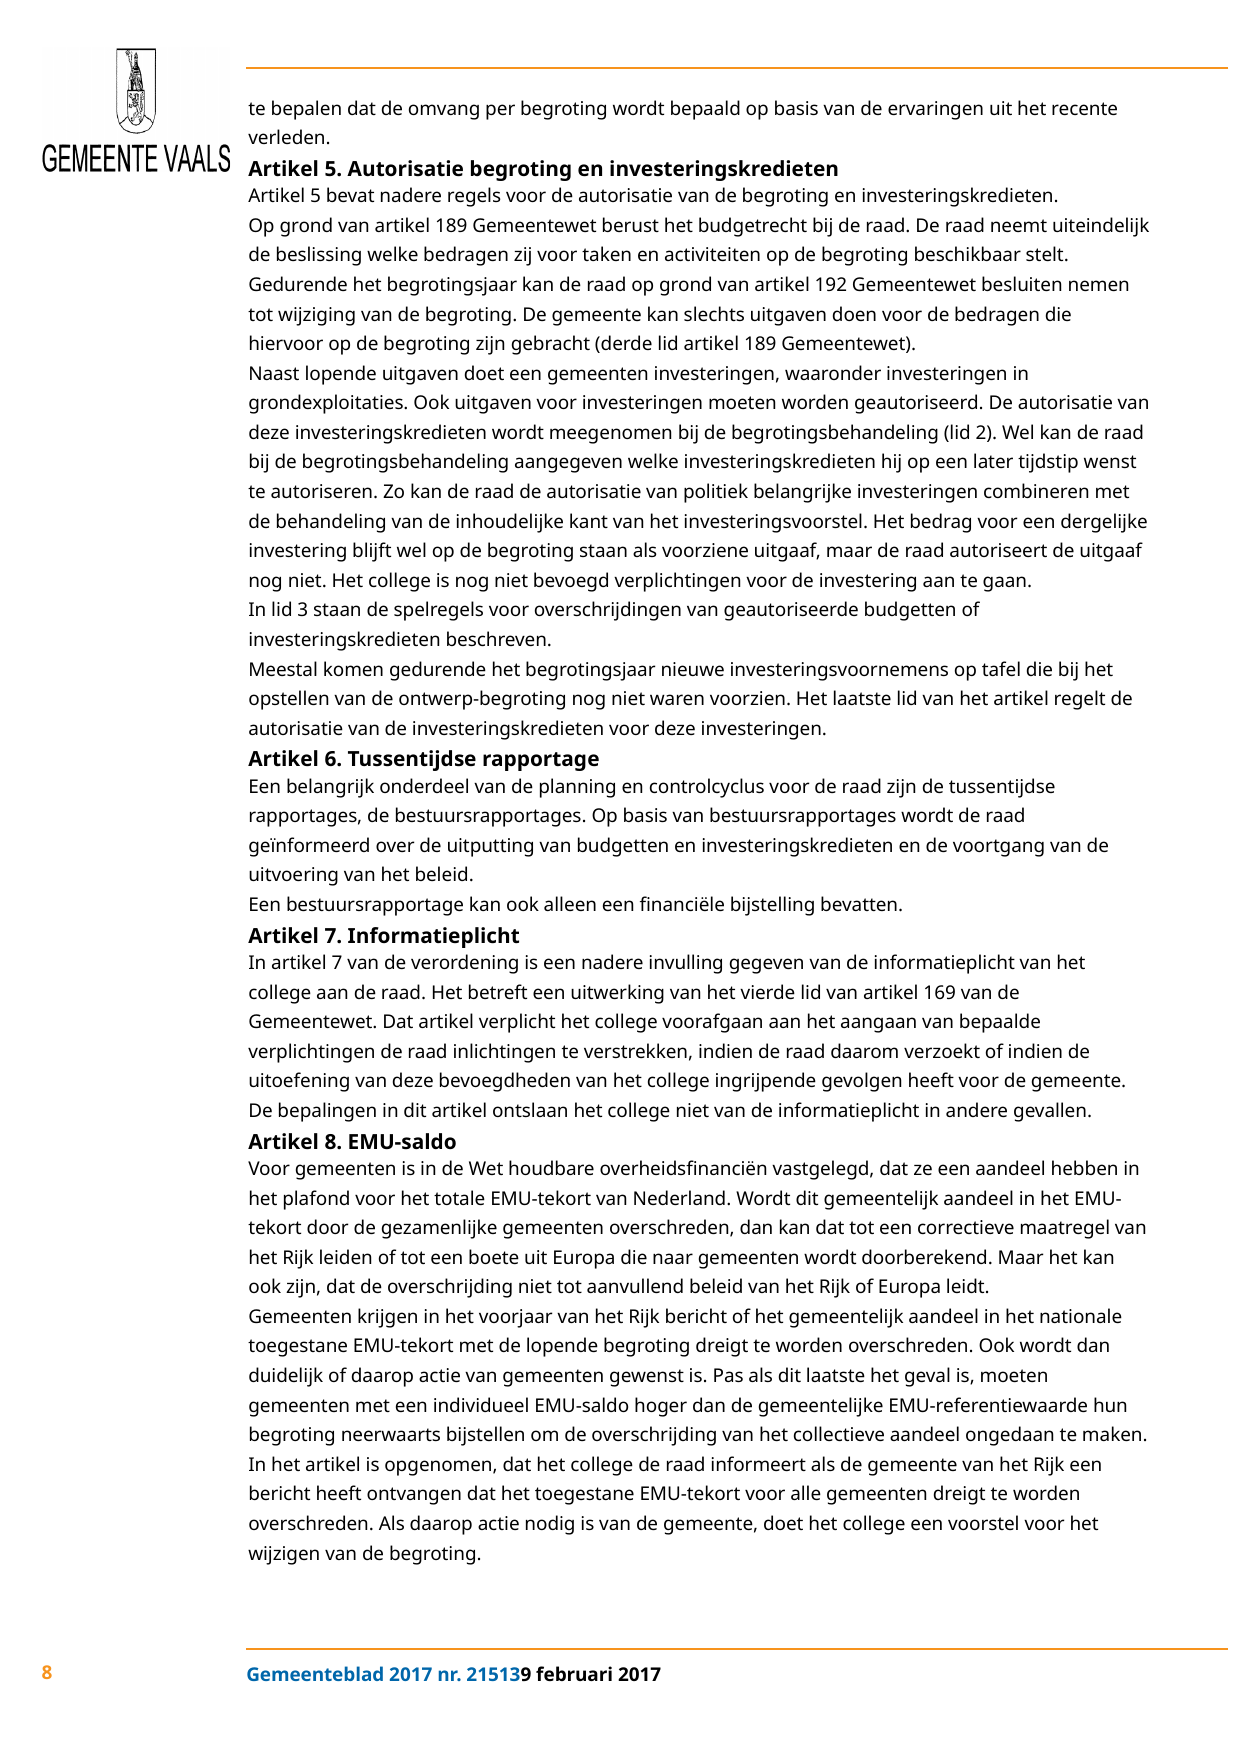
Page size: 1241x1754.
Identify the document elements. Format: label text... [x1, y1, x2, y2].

text Artikel 6. Tussentijdse rapportage [248, 744, 1152, 773]
text Gemeenten krijgen in het voorjaar van het Rijk bericht of het gemeentelijk aandeel in het nationale toegestane EMU-tekort met de lopende begroting dreigt te worden overschreden. Ook wordt dan duidelijk of daarop actie van gemeenten gewenst is. Pas als dit laatste het geval is, moeten gemeenten met een individueel EMU-saldo hoger dan de gemeentelijke EMU-referentiewaarde hun begroting neerwaarts bijstellen om de overschrijding van het collectieve aandeel ongedaan te maken. [248, 1303, 1152, 1447]
text Een belangrijk onderdeel van de planning en controlcyclus voor de raad zijn de tussentijdse rapportages, de bestuursrapportages. Op basis van bestuursrapportages wordt de raad geïnformeerd over de uitputting van budgetten en investeringskredieten en de voortgang van de uitvoering van het beleid. [248, 773, 1152, 887]
text In lid 3 staan de spelregels voor overschrijdingen van geautoriseerde budgetten of investeringskredieten beschreven. [248, 597, 1152, 652]
text Artikel 8. EMU-saldo [248, 1127, 1152, 1155]
text Artikel 7. Informatieplicht [248, 921, 1152, 949]
text Meestal komen gedurende het begrotingsjaar nieuwe investeringsvoornemens op tafel die bij het opstellen van de ontwerp-begroting nog niet waren voorzien. Het laatste lid van het artikel regelt de autorisatie van de investeringskredieten voor deze investeringen. [248, 656, 1152, 741]
text Voor gemeenten is in de Wet houdbare overheidsfinanciën vastgelegd, dat ze een aandeel hebben in het plafond voor het totale EMU-tekort van Nederland. Wordt dit gemeentelijk aandeel in het EMU-tekort door de gezamenlijke gemeenten overschreden, dan kan dat tot een correctieve maatregel van het Rijk leiden of tot een boete uit Europa die naar gemeenten wordt doorberekend. Maar het kan ook zijn, dat de overschrijding niet tot aanvullend beleid van het Rijk of Europa leidt. [248, 1155, 1152, 1299]
text Een bestuursrapportage kan ook alleen een financiële bijstelling bevatten. [248, 891, 1152, 917]
picture [41, 47, 231, 172]
text Op grond van artikel 189 Gemeentewet berust het budgetrecht bij de raad. De raad neemt uiteindelijk de beslissing welke bedragen zij voor taken en activiteiten op de begroting beschikbaar stelt. Gedurende het begrotingsjaar kan de raad op grond van artikel 192 Gemeentewet besluiten nemen tot wijziging van de begroting. De gemeente kan slechts uitgaven doen voor de bedragen die hiervoor op de begroting zijn gebracht (derde lid artikel 189 Gemeentewet). [248, 212, 1152, 356]
text In artikel 7 van de verordening is een nadere invulling gegeven van de informatieplicht van het college aan de raad. Het betreft een uitwerking van het vierde lid van artikel 169 van de Gemeentewet. Dat artikel verplicht het college voorafgaan aan het aangaan van bepaalde verplichtingen de raad inlichtingen te verstrekken, indien de raad daarom verzoekt of indien de uitoefening van deze bevoegdheden van het college ingrijpende gevolgen heeft voor de gemeente. [248, 949, 1152, 1093]
text De bepalingen in dit artikel ontslaan het college niet van de informatieplicht in andere gevallen. [248, 1097, 1152, 1123]
text Artikel 5. Autorisatie begroting en investeringskredieten [248, 154, 1152, 182]
text Naast lopende uitgaven doet een gemeenten investeringen, waaronder investeringen in grondexploitaties. Ook uitgaven voor investeringen moeten worden geautoriseerd. De autorisatie van deze investeringskredieten wordt meegenomen bij de begrotingsbehandeling (lid 2). Wel kan de raad bij de begrotingsbehandeling aangegeven welke investeringskredieten hij op een later tijdstip wenst te autoriseren. Zo kan de raad de autorisatie van politiek belangrijke investeringen combineren met de behandeling van de inhoudelijke kant van het investeringsvoorstel. Het bedrag voor een dergelijke investering blijft wel op de begroting staan als voorziene uitgaaf, maar de raad autoriseert de uitgaaf nog niet. Het college is nog niet bevoegd verplichtingen voor de investering aan te gaan. [248, 360, 1152, 593]
text In het artikel is opgenomen, dat het college de raad informeert als de gemeente van het Rijk een bericht heeft ontvangen dat het toegestane EMU-tekort voor alle gemeenten dreigt te worden overschreden. Als daarop actie nodig is van de gemeente, doet het college een voorstel voor het wijzigen van de begroting. [248, 1451, 1152, 1566]
text Artikel 5 bevat nadere regels voor de autorisatie van de begroting en investeringskredieten. [248, 182, 1152, 208]
text te bepalen dat de omvang per begroting wordt bepaald op basis van de ervaringen uit het recente verleden. [248, 95, 1152, 150]
